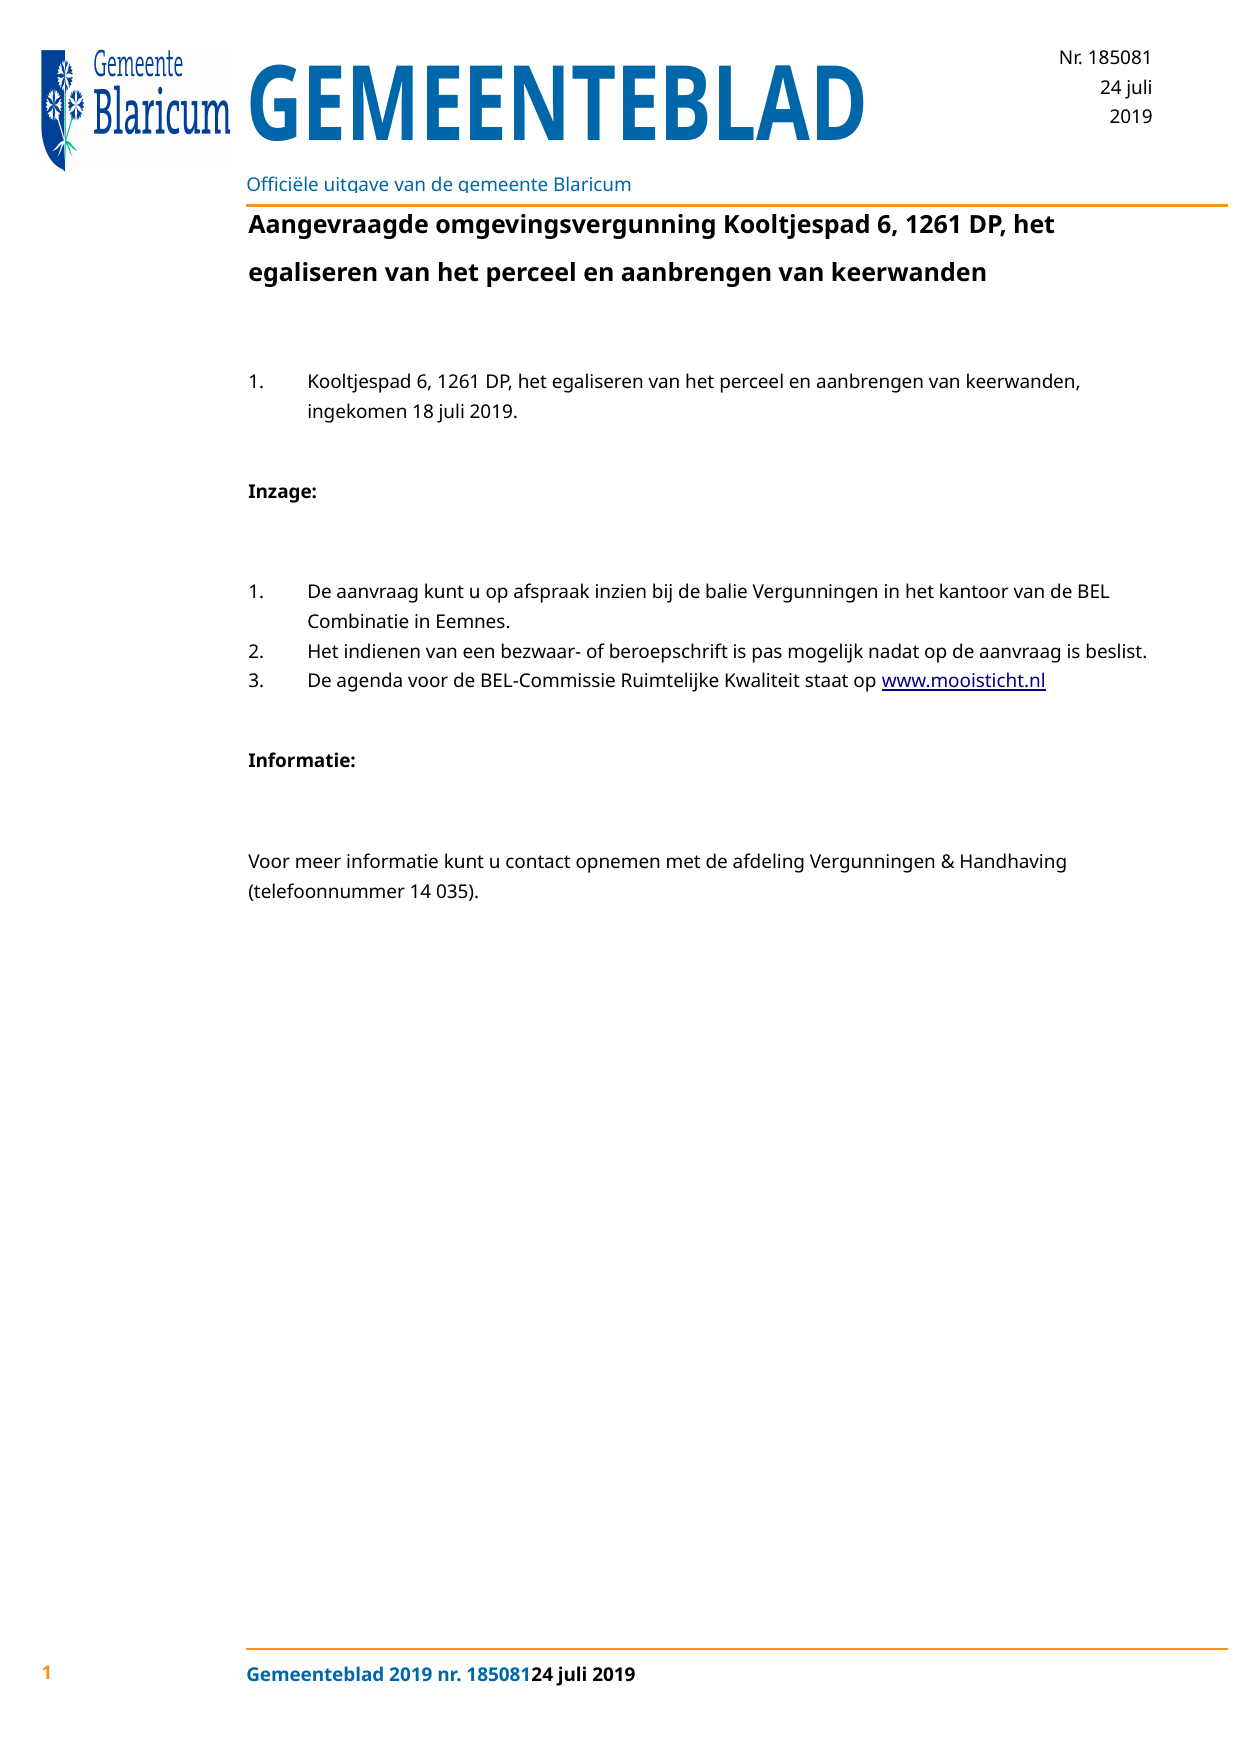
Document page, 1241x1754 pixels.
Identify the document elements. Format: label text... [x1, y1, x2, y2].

text Inzage: [248, 478, 1152, 504]
list De aanvraag kunt u op afspraak inzien bij de balie Vergunningen in het kantoor van de BEL Combinatie in Eemnes. [248, 579, 1152, 634]
list De agenda voor de BEL-Commissie Ruimtelijke Kwaliteit staat op www.mooisticht.nl [248, 667, 1152, 693]
picture [41, 47, 231, 172]
list Kooltjespad 6, 1261 DP, het egaliseren van het perceel en aanbrengen van keerwanden, ingekomen 18 juli 2019. [248, 368, 1152, 424]
text Informatie: [248, 747, 1152, 773]
text Aangevraagde omgevingsvergunning Kooltjespad 6, 1261 DP, het egaliseren van het perceel en aanbrengen van keerwanden [248, 207, 1152, 288]
list Het indienen van een bezwaar- of beroepschrift is pas mogelijk nadat op de aanvraag is beslist. [248, 638, 1152, 664]
text Voor meer informatie kunt u contact opnemen met de afdeling Vergunningen & Handhaving (telefoonnummer 14 035). [248, 848, 1152, 904]
